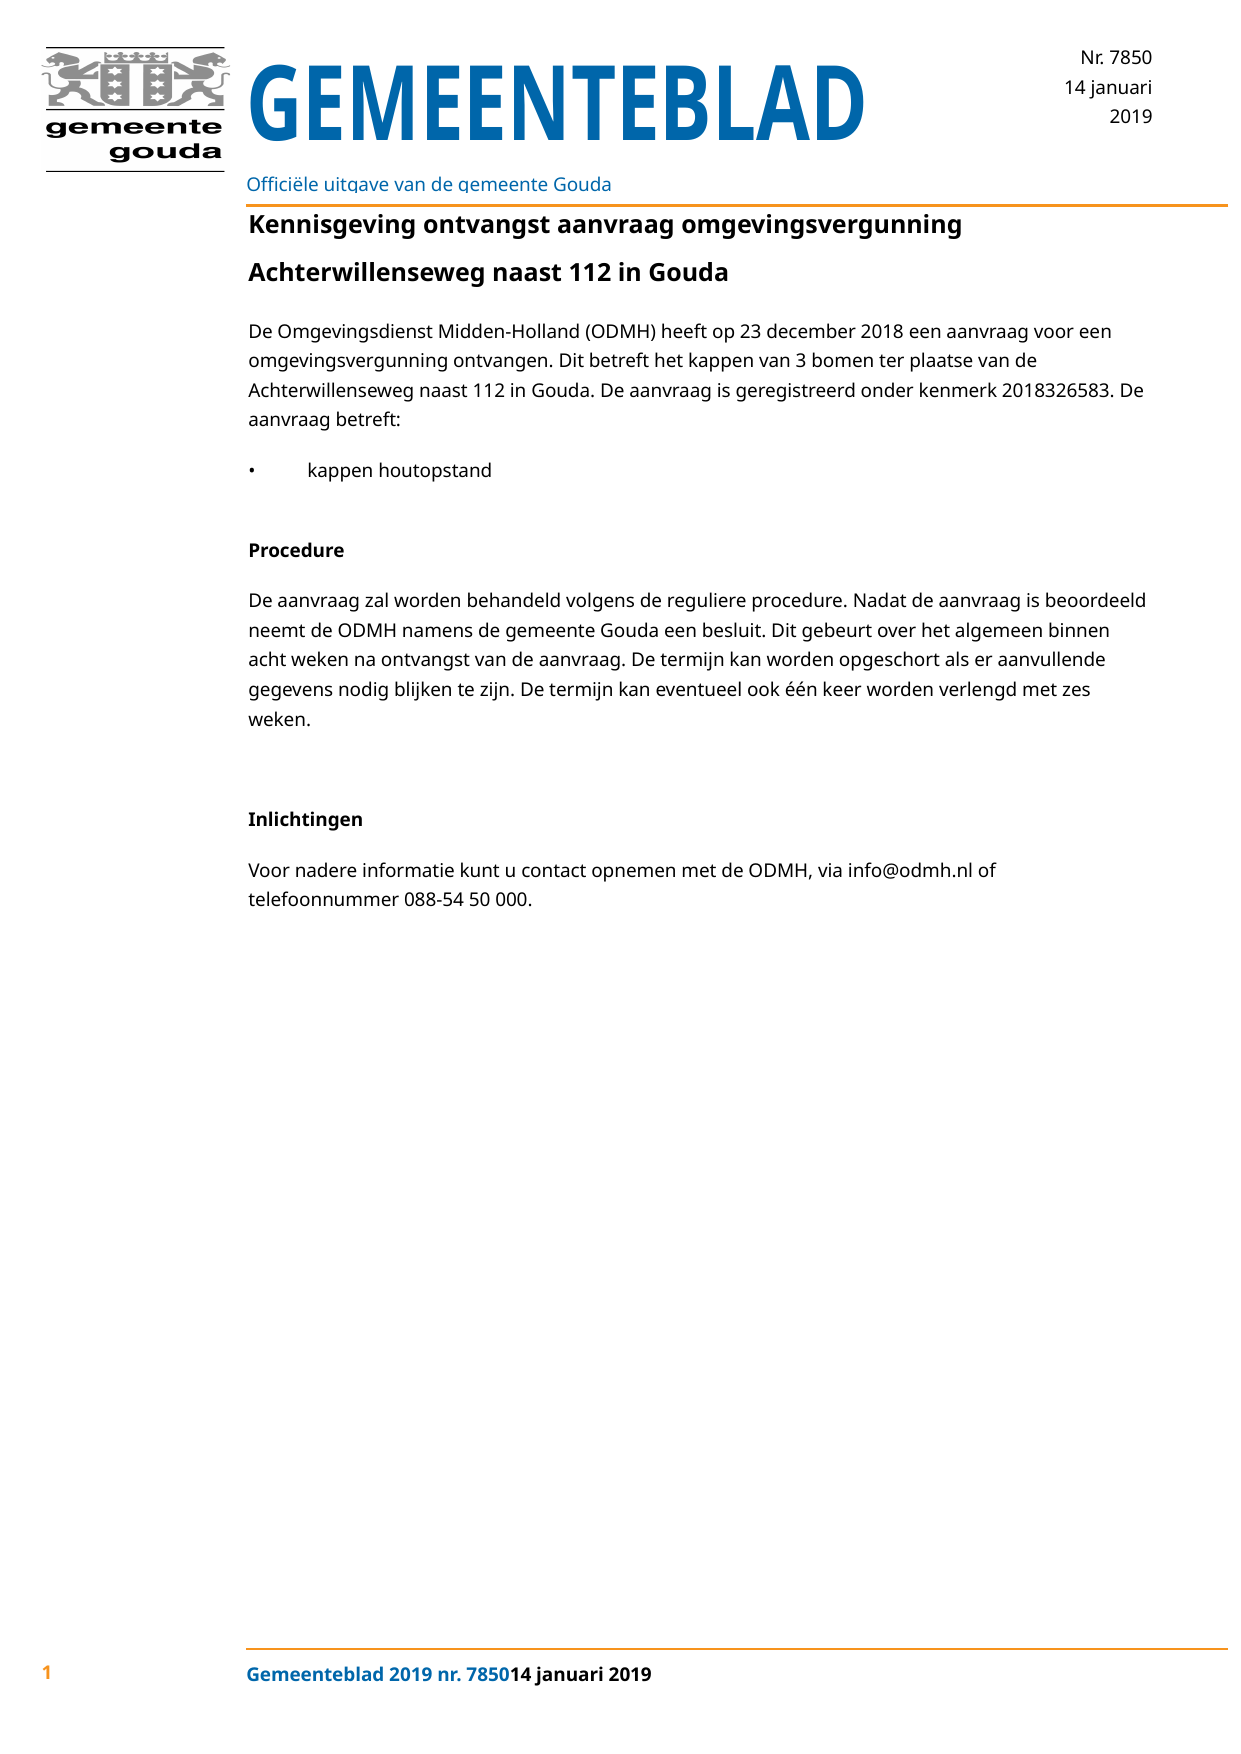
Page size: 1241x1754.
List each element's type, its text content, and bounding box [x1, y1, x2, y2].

text Kennisgeving ontvangst aanvraag omgevingsvergunning Achterwillenseweg naast 112 in Gouda [248, 207, 1152, 288]
text Inlichtingen [248, 807, 1152, 832]
text De aanvraag zal worden behandeld volgens de reguliere procedure. Nadat de aanvraag is beoordeeld neemt de ODMH namens de gemeente Gouda een besluit. Dit gebeurt over het algemeen binnen acht weken na ontvangst van de aanvraag. De termijn kan worden opgeschort als er aanvullende gegevens nodig blijken te zijn. De termijn kan eventueel ook één keer worden verlengd met zes weken. [248, 587, 1152, 732]
text De Omgevingsdienst Midden-Holland (ODMH) heeft op 23 december 2018 een aanvraag voor een omgevingsvergunning ontvangen. Dit betreft het kappen van 3 bomen ter plaatse van de Achterwillenseweg naast 112 in Gouda. De aanvraag is geregistreerd onder kenmerk 2018326583. De aanvraag betreft: [248, 318, 1152, 432]
list kappen houtopstand [248, 457, 1152, 483]
text Procedure [248, 537, 1152, 563]
picture [41, 47, 231, 172]
text Voor nadere informatie kunt u contact opnemen met de ODMH, via info@odmh.nl of telefoonnummer 088-54 50 000. [248, 857, 1152, 912]
